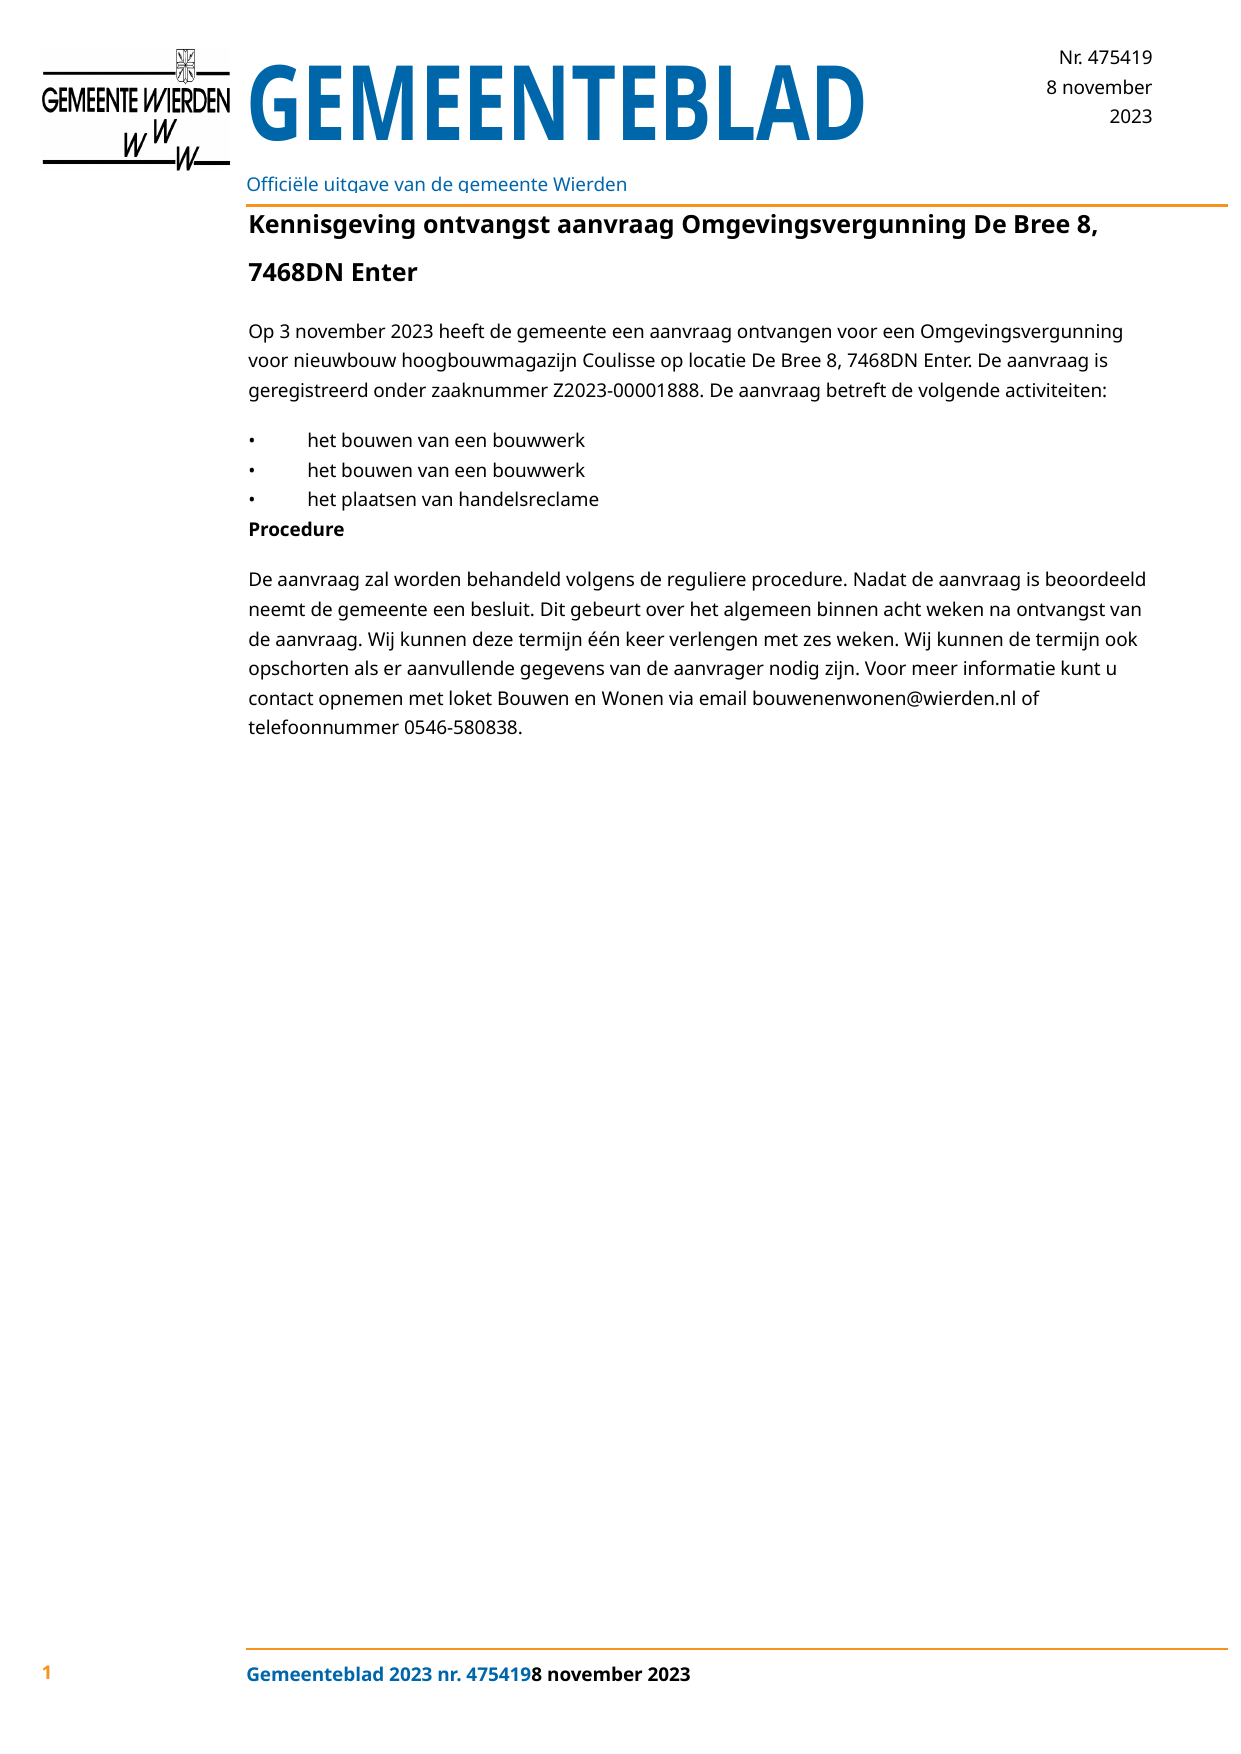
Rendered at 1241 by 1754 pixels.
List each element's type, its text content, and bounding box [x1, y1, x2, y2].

list het bouwen van een bouwwerk [248, 427, 1152, 453]
text Op 3 november 2023 heeft de gemeente een aanvraag ontvangen voor een Omgevingsvergunning voor nieuwbouw hoogbouwmagazijn Coulisse op locatie De Bree 8, 7468DN Enter. De aanvraag is geregistreerd onder zaaknummer Z2023-00001888. De aanvraag betreft de volgende activiteiten: [248, 318, 1152, 403]
list het plaatsen van handelsreclame [248, 487, 1152, 512]
list het bouwen van een bouwwerk [248, 457, 1152, 483]
text Kennisgeving ontvangst aanvraag Omgevingsvergunning De Bree 8, 7468DN Enter [248, 207, 1152, 288]
text Procedure [248, 516, 1152, 542]
picture [41, 47, 231, 172]
text De aanvraag zal worden behandeld volgens de reguliere procedure. Nadat de aanvraag is beoordeeld neemt de gemeente een besluit. Dit gebeurt over het algemeen binnen acht weken na ontvangst van de aanvraag. Wij kunnen deze termijn één keer verlengen met zes weken. Wij kunnen de termijn ook opschorten als er aanvullende gegevens van de aanvrager nodig zijn. Voor meer informatie kunt u contact opnemen met loket Bouwen en Wonen via email bouwenenwonen@wierden.nl of telefoonnummer 0546-580838. [248, 567, 1152, 740]
